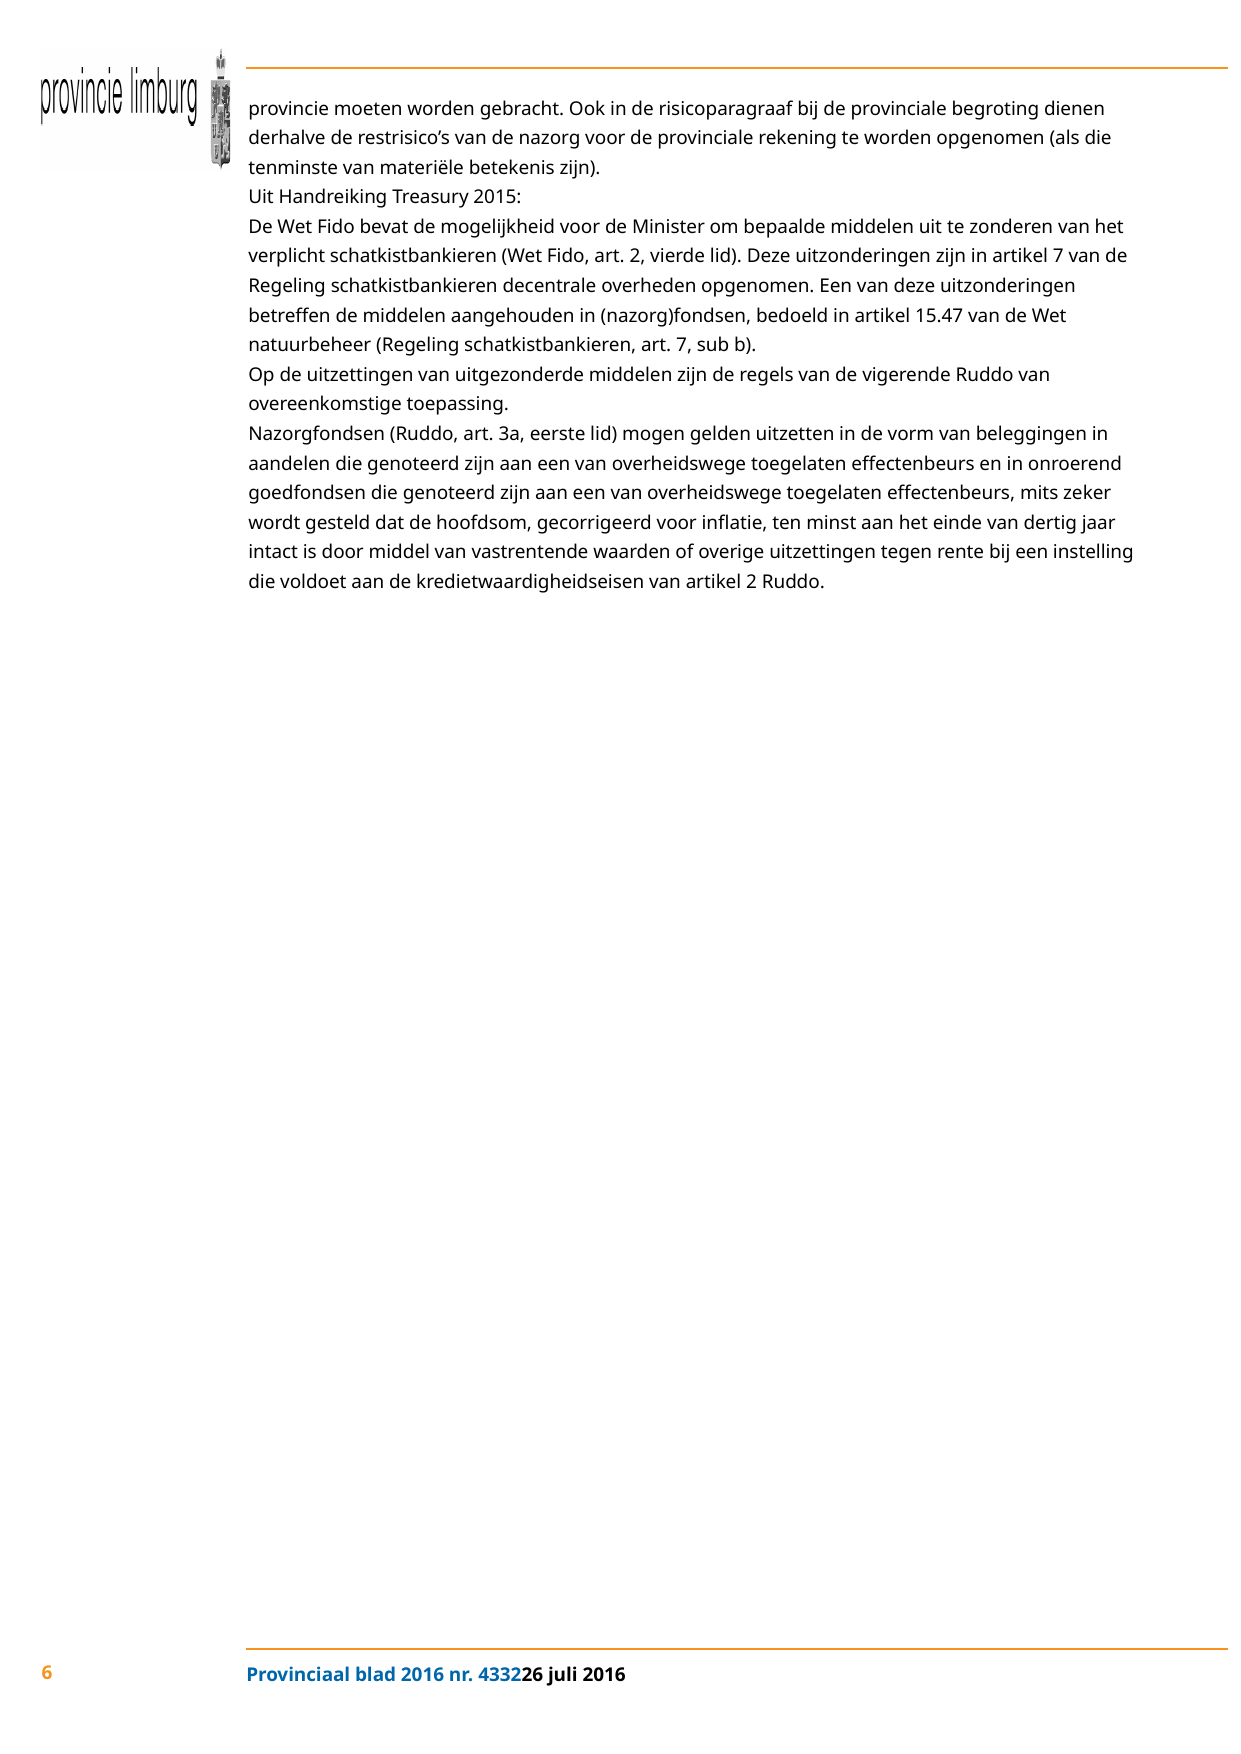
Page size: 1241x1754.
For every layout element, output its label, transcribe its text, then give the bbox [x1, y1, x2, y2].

text provincie moeten worden gebracht. Ook in de risicoparagraaf bij de provinciale begroting dienen derhalve de restrisico’s van de nazorg voor de provinciale rekening te worden opgenomen (als die tenminste van materiële betekenis zijn). [248, 95, 1152, 180]
text Op de uitzettingen van uitgezonderde middelen zijn de regels van de vigerende Ruddo van overeenkomstige toepassing. [248, 361, 1152, 416]
text De Wet Fido bevat de mogelijkheid voor de Minister om bepaalde middelen uit te zonderen van het verplicht schatkistbankieren (Wet Fido, art. 2, vierde lid). Deze uitzonderingen zijn in artikel 7 van de Regeling schatkistbankieren decentrale overheden opgenomen. Een van deze uitzonderingen betreffen de middelen aangehouden in (nazorg)fondsen, bedoeld in artikel 15.47 van de Wet natuurbeheer (Regeling schatkistbankieren, art. 7, sub b). [248, 213, 1152, 357]
text Uit Handreiking Treasury 2015: [248, 183, 1152, 209]
text Nazorgfondsen (Ruddo, art. 3a, eerste lid) mogen gelden uitzetten in de vorm van beleggingen in aandelen die genoteerd zijn aan een van overheidswege toegelaten effectenbeurs en in onroerend goedfondsen die genoteerd zijn aan een van overheidswege toegelaten effectenbeurs, mits zeker wordt gesteld dat de hoofdsom, gecorrigeerd voor inflatie, ten minst aan het einde van dertig jaar intact is door middel van vastrentende waarden of overige uitzettingen tegen rente bij een instelling die voldoet aan de kredietwaardigheidseisen van artikel 2 Ruddo. [248, 420, 1152, 594]
picture [41, 47, 231, 172]
